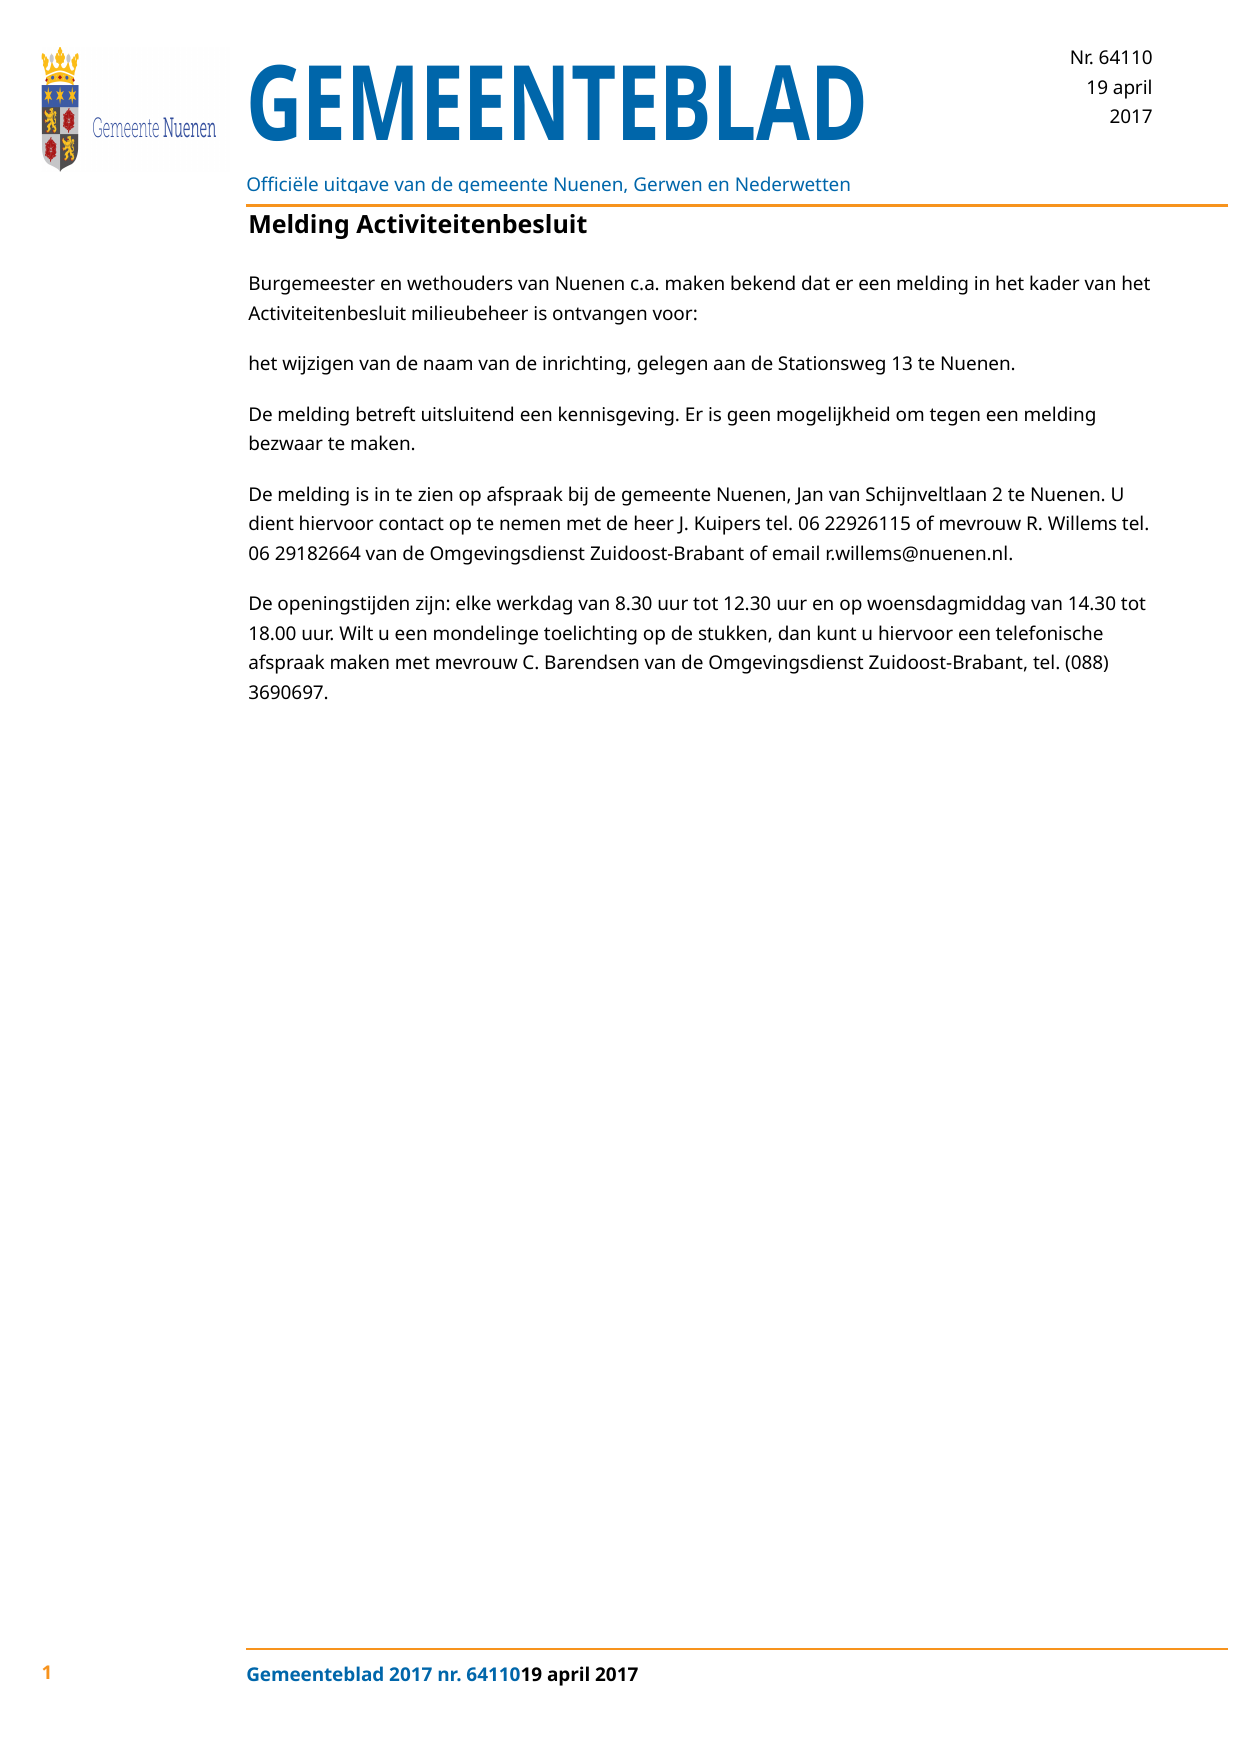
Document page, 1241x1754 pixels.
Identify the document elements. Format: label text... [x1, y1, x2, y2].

picture [41, 47, 231, 172]
text Melding Activiteitenbesluit [248, 207, 1152, 241]
text Burgemeester en wethouders van Nuenen c.a. maken bekend dat er een melding in het kader van het Activiteitenbesluit milieubeheer is ontvangen voor: [248, 270, 1152, 326]
text De melding betreft uitsluitend een kennisgeving. Er is geen mogelijkheid om tegen een melding bezwaar te maken. [248, 401, 1152, 456]
text De melding is in te zien op afspraak bij de gemeente Nuenen, Jan van Schijnveltlaan 2 te Nuenen. U dient hiervoor contact op te nemen met de heer J. Kuipers tel. 06 22926115 of mevrouw R. Willems tel. 06 29182664 van de Omgevingsdienst Zuidoost-Brabant of email r.willems@nuenen.nl. [248, 481, 1152, 566]
text het wijzigen van de naam van de inrichting, gelegen aan de Stationsweg 13 te Nuenen. [248, 350, 1152, 376]
text De openingstijden zijn: elke werkdag van 8.30 uur tot 12.30 uur en op woensdagmiddag van 14.30 tot 18.00 uur. Wilt u een mondelinge toelichting op de stukken, dan kunt u hiervoor een telefonische afspraak maken met mevrouw C. Barendsen van de Omgevingsdienst Zuidoost-Brabant, tel. (088) 3690697. [248, 590, 1152, 705]
